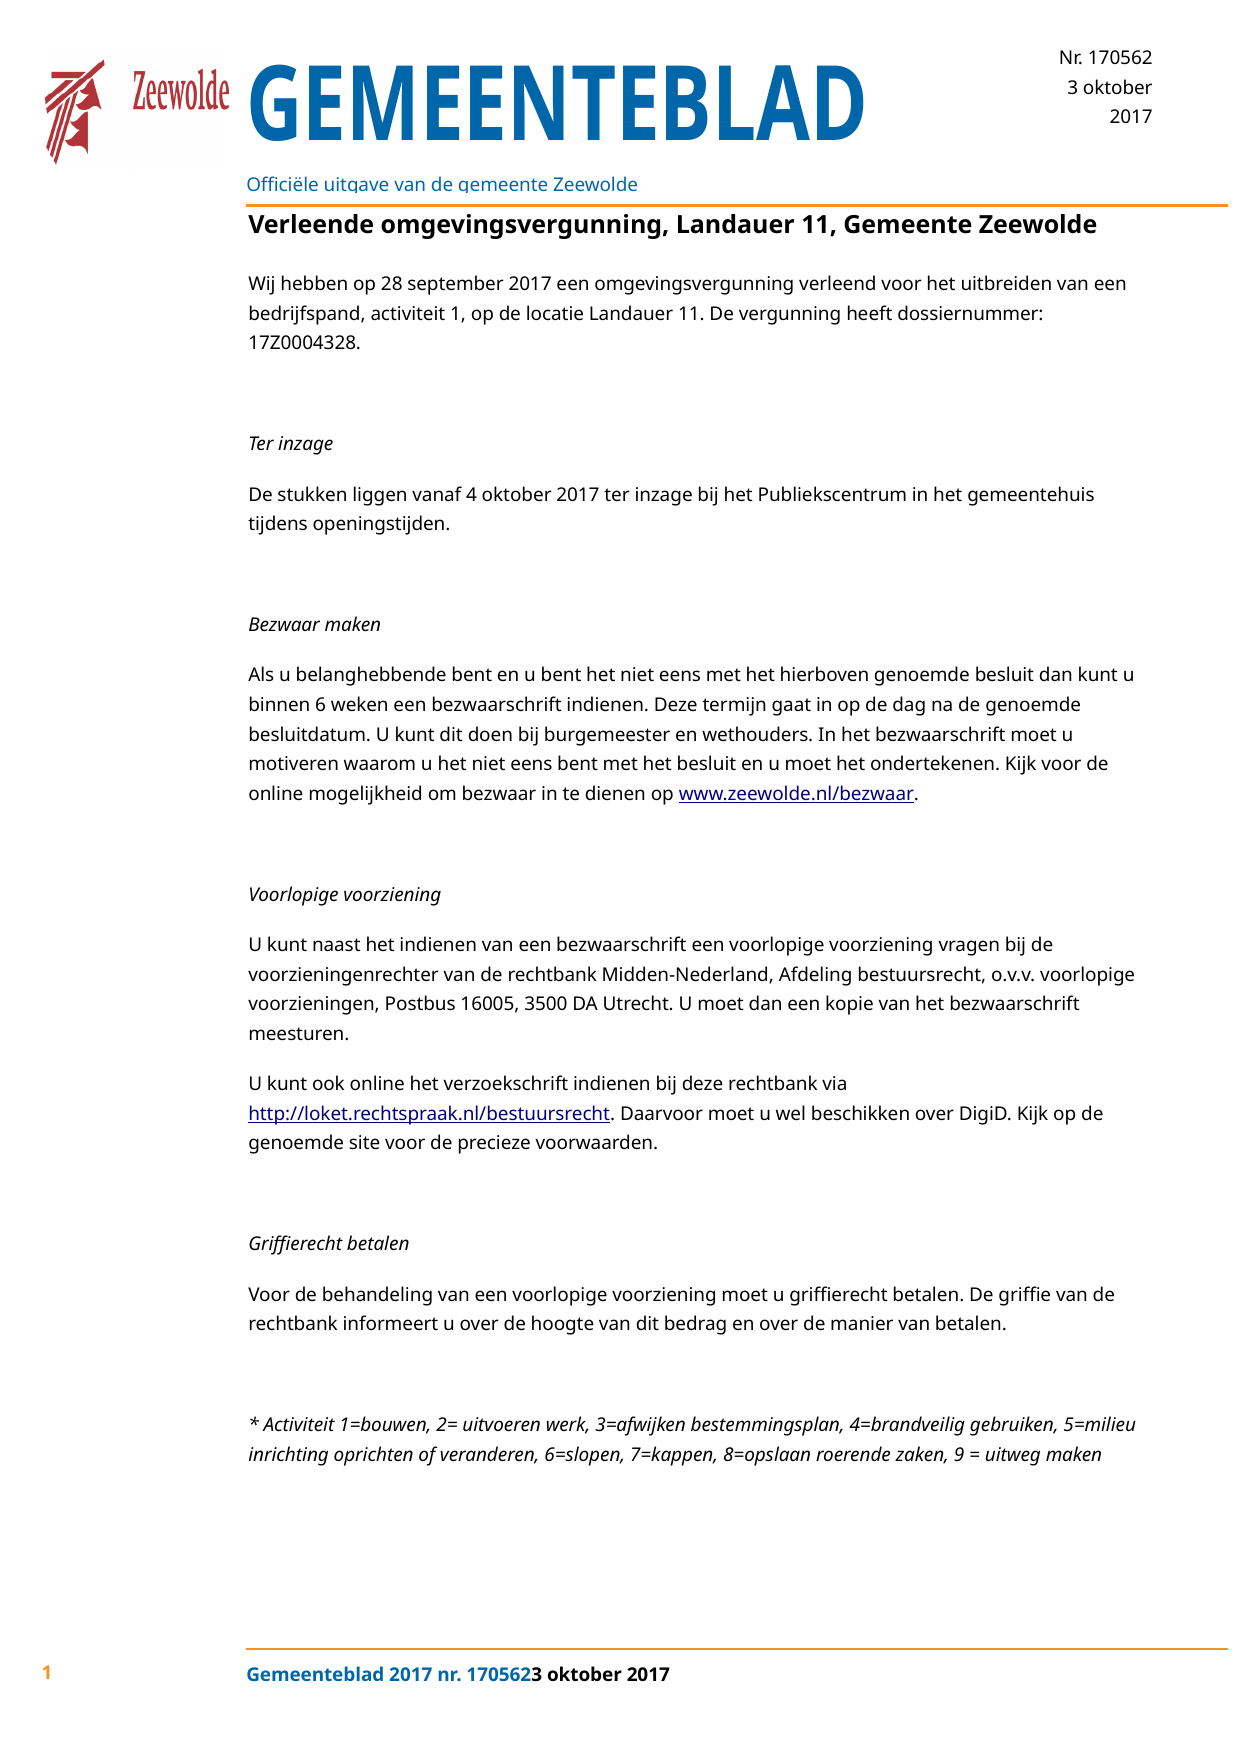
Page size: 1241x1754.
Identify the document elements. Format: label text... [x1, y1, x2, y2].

text Voor de behandeling van een voorlopige voorziening moet u griffierecht betalen. De griffie van de rechtbank informeert u over de hoogte van dit bedrag en over de manier van betalen. [248, 1281, 1152, 1336]
text Ter inzage [248, 430, 1152, 456]
picture [41, 47, 231, 172]
text Voorlopige voorziening [248, 881, 1152, 906]
text Verleende omgevingsvergunning, Landauer 11, Gemeente Zeewolde [248, 207, 1152, 241]
text U kunt ook online het verzoekschrift indienen bij deze rechtbank via http://loket.rechtspraak.nl/bestuursrecht. Daarvoor moet u wel beschikken over DigiD. Kijk op de genoemde site voor de precieze voorwaarden. [248, 1070, 1152, 1155]
text Bezwaar maken [248, 611, 1152, 637]
text * Activiteit 1=bouwen, 2= uitvoeren werk, 3=afwijken bestemmingsplan, 4=brandveilig gebruiken, 5=milieu inrichting oprichten of veranderen, 6=slopen, 7=kappen, 8=opslaan roerende zaken, 9 = uitweg maken [248, 1411, 1152, 1466]
text De stukken liggen vanaf 4 oktober 2017 ter inzage bij het Publiekscentrum in het gemeentehuis tijdens openingstijden. [248, 481, 1152, 536]
text Wij hebben op 28 september 2017 een omgevingsvergunning verleend voor het uitbreiden van een bedrijfspand, activiteit 1, op de locatie Landauer 11. De vergunning heeft dossiernummer: 17Z0004328. [248, 270, 1152, 355]
text Als u belanghebbende bent en u bent het niet eens met het hierboven genoemde besluit dan kunt u binnen 6 weken een bezwaarschrift indienen. Deze termijn gaat in op de dag na de genoemde besluitdatum. U kunt dit doen bij burgemeester en wethouders. In het bezwaarschrift moet u motiveren waarom u het niet eens bent met het besluit en u moet het ondertekenen. Kijk voor de online mogelijkheid om bezwaar in te dienen op www.zeewolde.nl/bezwaar. [248, 662, 1152, 806]
text U kunt naast het indienen van een bezwaarschrift een voorlopige voorziening vragen bij de voorzieningenrechter van de rechtbank Midden-Nederland, Afdeling bestuursrecht, o.v.v. voorlopige voorzieningen, Postbus 16005, 3500 DA Utrecht. U moet dan een kopie van het bezwaarschrift meesturen. [248, 931, 1152, 1046]
text Griffierecht betalen [248, 1230, 1152, 1256]
